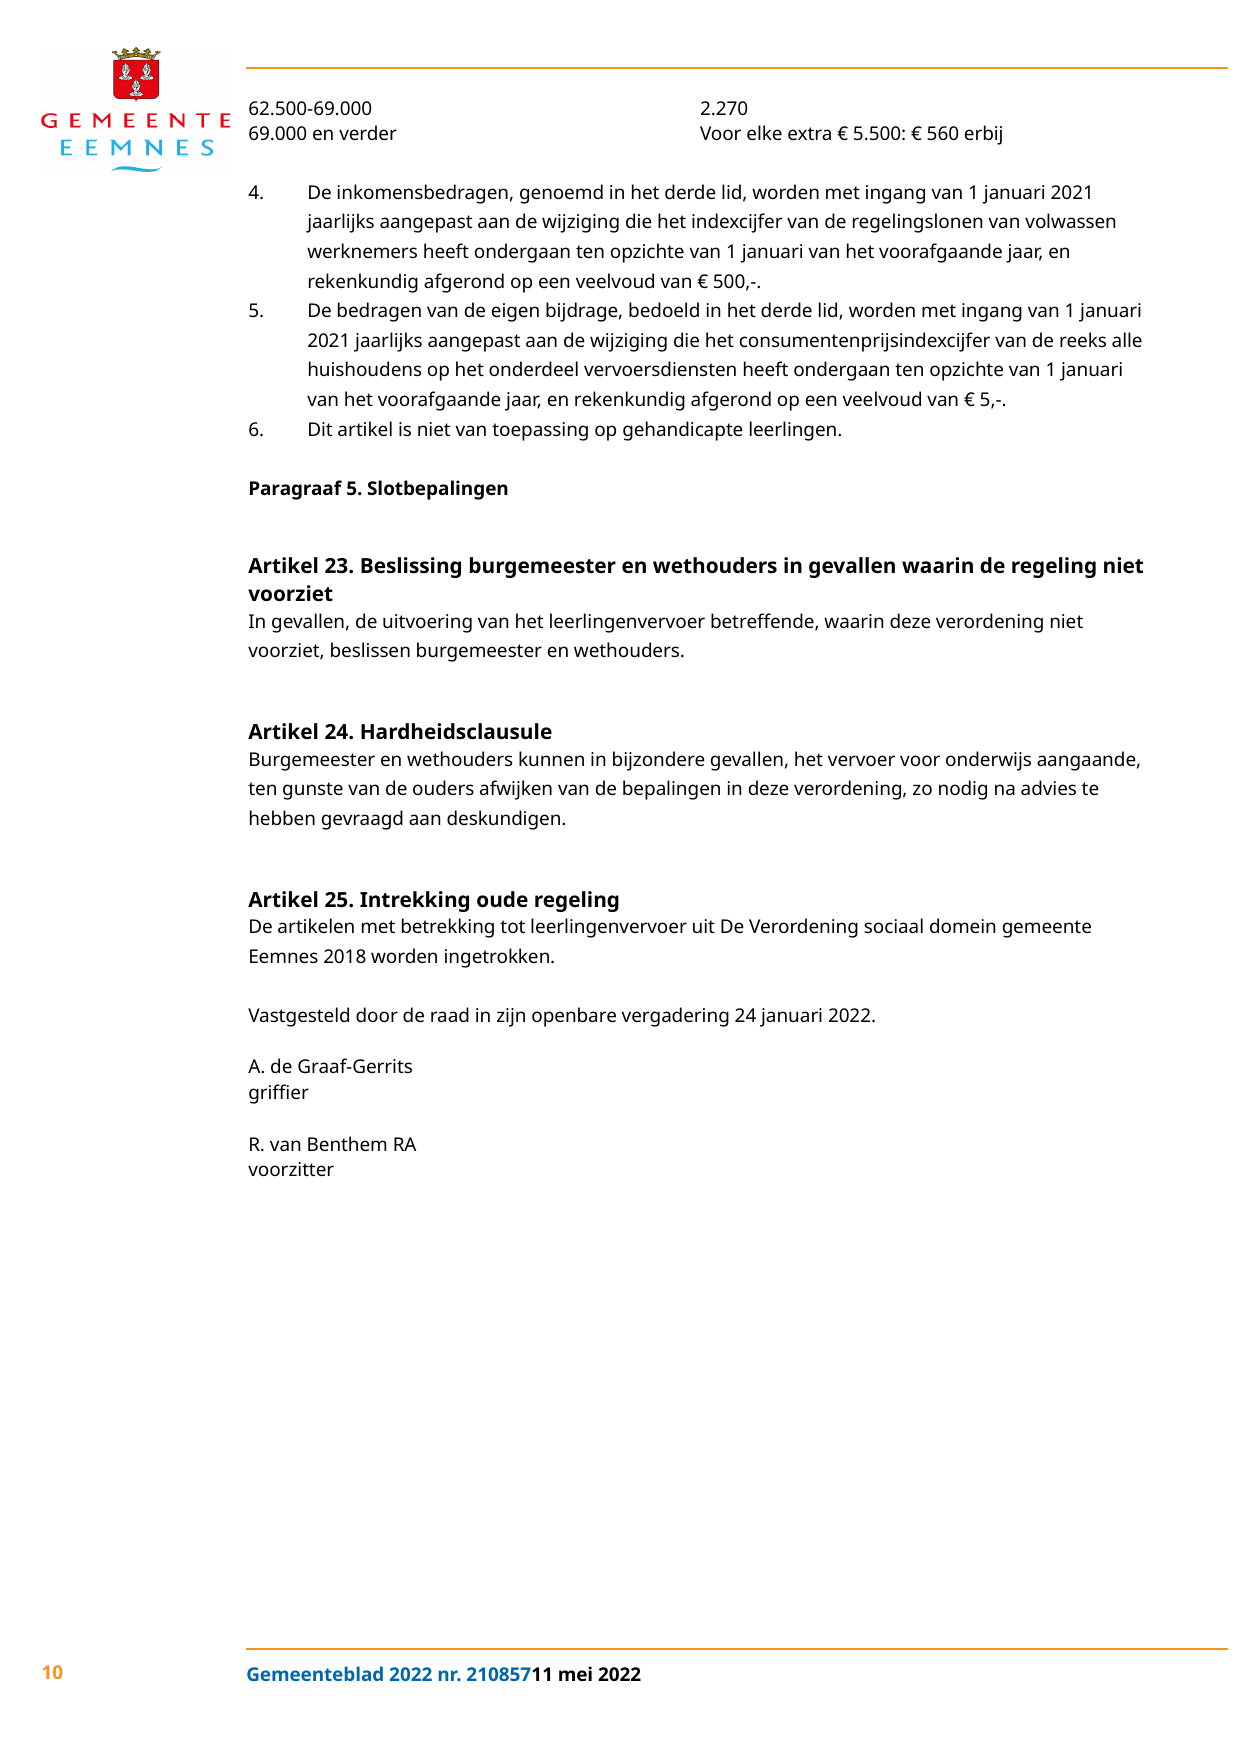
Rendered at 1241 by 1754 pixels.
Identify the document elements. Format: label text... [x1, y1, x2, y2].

text A. de Graaf-Gerrits [248, 1054, 1152, 1079]
text Artikel 23. Beslissing burgemeester en wethouders in gevallen waarin de regeling niet voorziet [248, 551, 1152, 608]
text De artikelen met betrekking tot leerlingenvervoer uit De Verordening sociaal domein gemeente Eemnes 2018 worden ingetrokken. [248, 913, 1152, 969]
text R. van Benthem RA [248, 1131, 1152, 1157]
text voorzitter [248, 1157, 1152, 1182]
picture [41, 47, 231, 172]
table_cell Voor elke extra € 5.500: € 560 erbij [700, 121, 1152, 146]
list De inkomensbedragen, genoemd in het derde lid, worden met ingang van 1 januari 2021 jaarlijks aangepast aan de wijziging die het indexcijfer van de regelingslonen van volwassen werknemers heeft ondergaan ten opzichte van 1 januari van het voorafgaande jaar, en rekenkundig afgerond op een veelvoud van € 500,-. [248, 179, 1152, 293]
table_cell 2.270 [700, 95, 1152, 121]
table_cell 69.000 en verder [248, 121, 700, 146]
list Dit artikel is niet van toepassing op gehandicapte leerlingen. [248, 416, 1152, 441]
text In gevallen, de uitvoering van het leerlingenvervoer betreffende, waarin deze verordening niet voorziet, beslissen burgemeester en wethouders. [248, 608, 1152, 663]
table_cell 62.500-69.000 [248, 95, 700, 121]
text Burgemeester en wethouders kunnen in bijzondere gevallen, het vervoer voor onderwijs aangaande, ten gunste van de ouders afwijken van de bepalingen in deze verordening, zo nodig na advies te hebben gevraagd aan deskundigen. [248, 746, 1152, 831]
text griffier [248, 1079, 1152, 1105]
text Vastgesteld door de raad in zijn openbare vergadering 24 januari 2022. [248, 1002, 1152, 1028]
text Artikel 25. Intrekking oude regeling [248, 885, 1152, 913]
text Artikel 24. Hardheidsclausule [248, 717, 1152, 746]
text Paragraaf 5. Slotbepalingen [248, 475, 1152, 501]
list De bedragen van de eigen bijdrage, bedoeld in het derde lid, worden met ingang van 1 januari 2021 jaarlijks aangepast aan de wijziging die het consumentenprijsindexcijfer van de reeks alle huishoudens op het onderdeel vervoersdiensten heeft ondergaan ten opzichte van 1 januari van het voorafgaande jaar, en rekenkundig afgerond op een veelvoud van € 5,-. [248, 297, 1152, 412]
